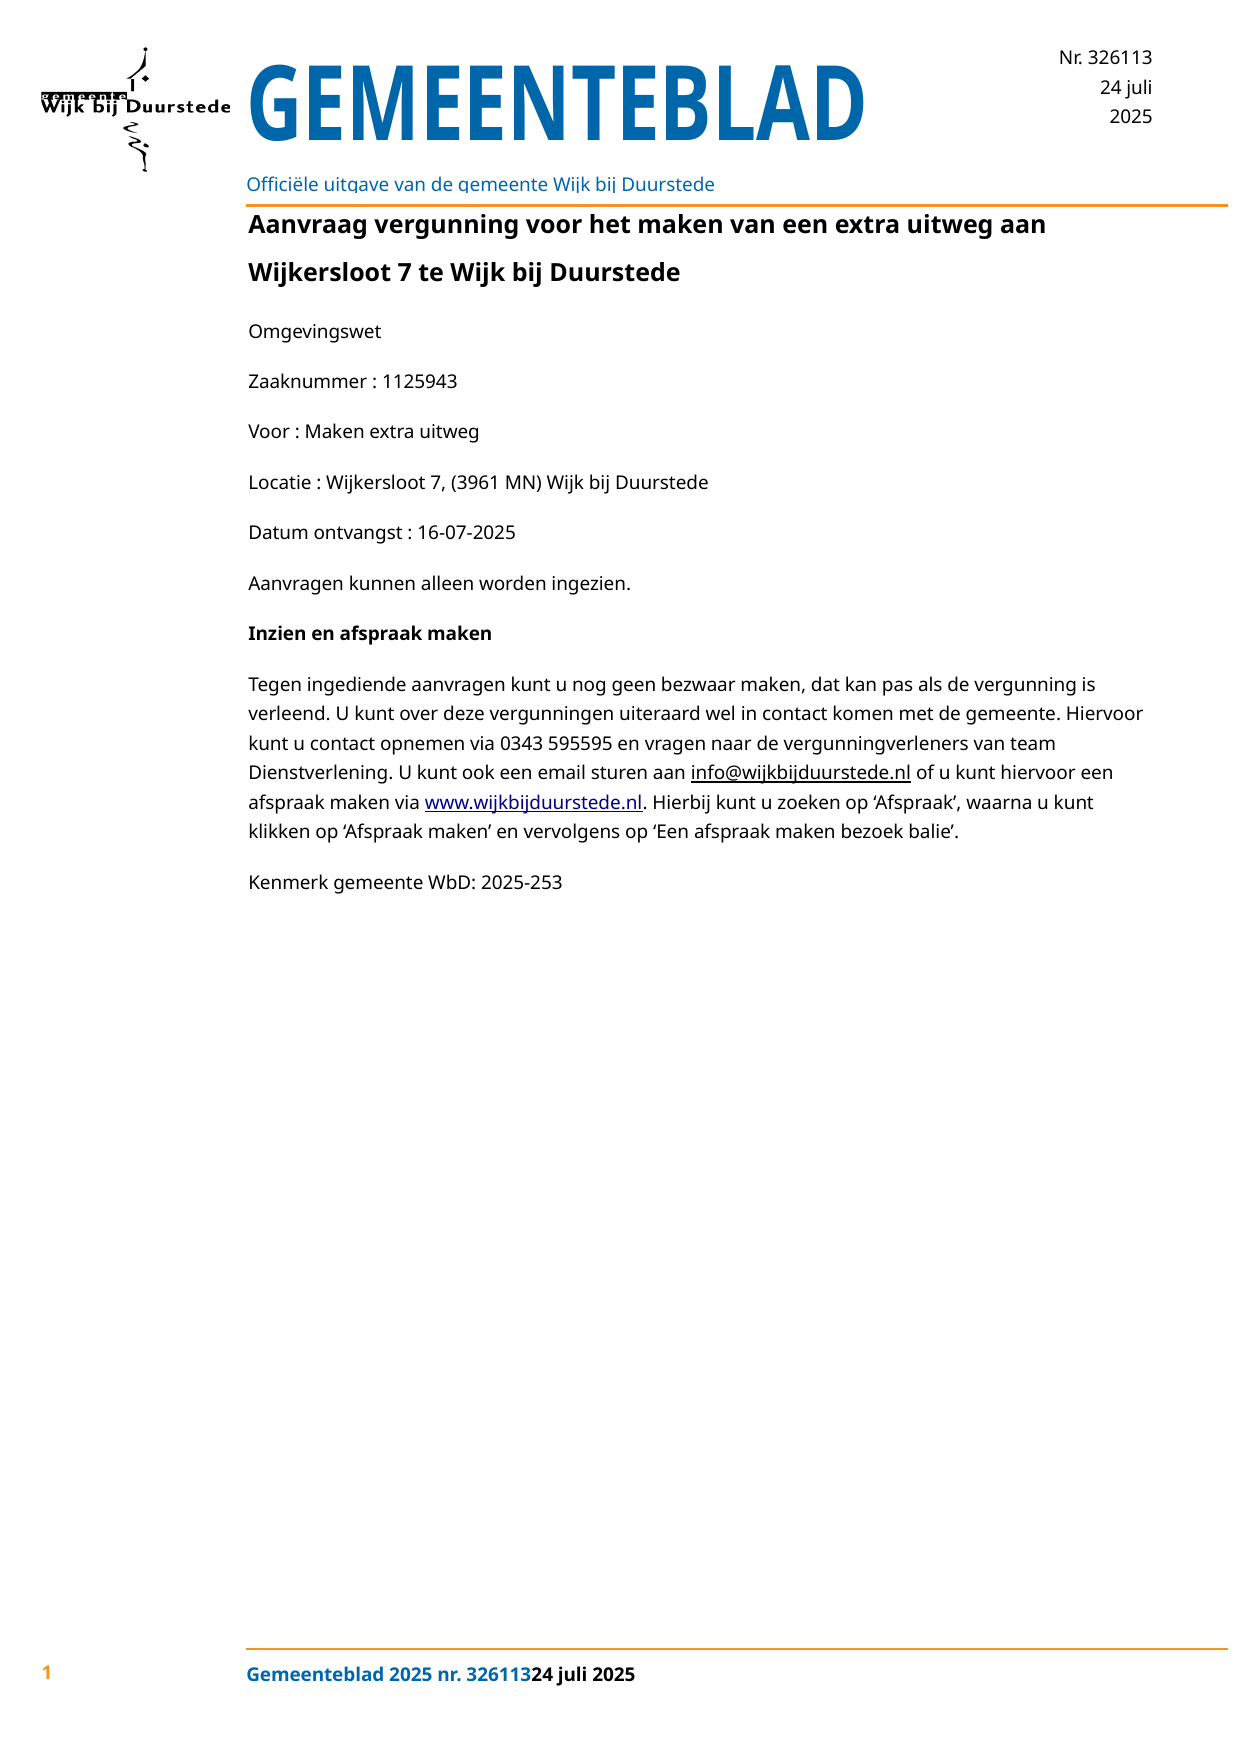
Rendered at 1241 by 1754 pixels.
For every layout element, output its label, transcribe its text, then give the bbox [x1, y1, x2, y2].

text Kenmerk gemeente WbD: 2025-253 [248, 869, 1152, 895]
text Tegen ingediende aanvragen kunt u nog geen bezwaar maken, dat kan pas als de vergunning is verleend. U kunt over deze vergunningen uiteraard wel in contact komen met de gemeente. Hiervoor kunt u contact opnemen via 0343 595595 en vragen naar de vergunningverleners van team Dienstverlening. U kunt ook een email sturen aan info@wijkbijduurstede.nl of u kunt hiervoor een afspraak maken via www.wijkbijduurstede.nl. Hierbij kunt u zoeken op ‘Afspraak’, waarna u kunt klikken op ‘Afspraak maken’ en vervolgens op ‘Een afspraak maken bezoek balie’. [248, 671, 1152, 844]
text Voor : Maken extra uitweg [248, 419, 1152, 444]
text Omgevingswet [248, 318, 1152, 344]
text Aanvraag vergunning voor het maken van een extra uitweg aan Wijkersloot 7 te Wijk bij Duurstede [248, 207, 1152, 288]
text Aanvragen kunnen alleen worden ingezien. [248, 570, 1152, 596]
text Datum ontvangst : 16-07-2025 [248, 519, 1152, 545]
picture [41, 47, 231, 172]
text Locatie : Wijkersloot 7, (3961 MN) Wijk bij Duurstede [248, 469, 1152, 495]
text Zaaknummer : 1125943 [248, 368, 1152, 394]
text Inzien en afspraak maken [248, 620, 1152, 646]
